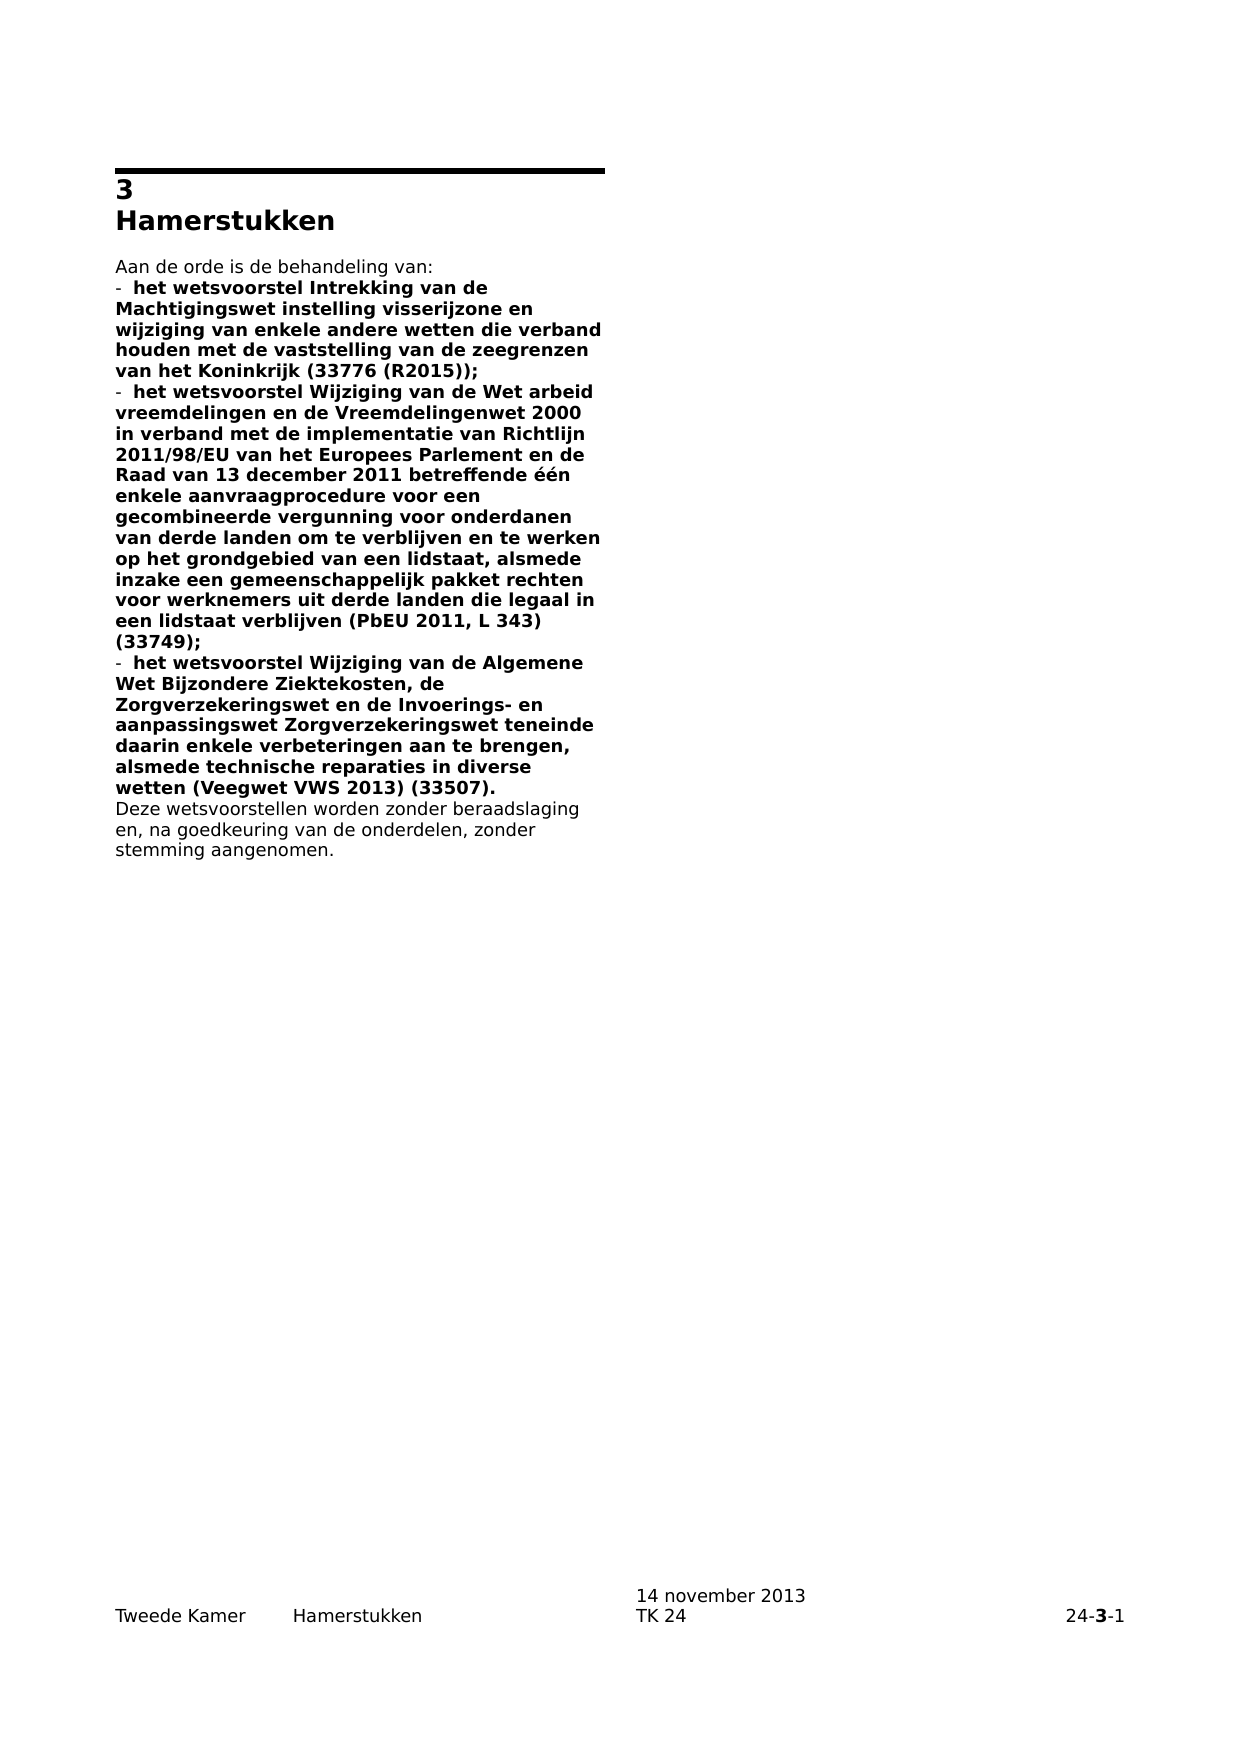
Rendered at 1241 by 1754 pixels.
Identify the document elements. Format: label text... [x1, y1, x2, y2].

list het wetsvoorstel Wijziging van de Wet arbeid vreemdelingen en de Vreemdelingenwet 2000 in verband met de implementatie van Richtlijn 2011/98/EU van het Europees Parlement en de Raad van 13 december 2011 betreffende één enkele aanvraagprocedure voor een gecombineerde vergunning voor onderdanen van derde landen om te verblijven en te werken op het grondgebied van een lidstaat, alsmede inzake een gemeenschappelijk pakket rechten voor werknemers uit derde landen die legaal in een lidstaat verblijven (PbEU 2011, L 343) (33749); [115, 382, 605, 653]
title 3 Hamerstukken [115, 174, 605, 237]
text Deze wetsvoorstellen worden zonder beraadslaging en, na goedkeuring van de onderdelen, zonder stemming aangenomen. [115, 798, 605, 861]
list het wetsvoorstel Intrekking van de Machtigingswet instelling visserijzone en wijziging van enkele andere wetten die verband houden met de vaststelling van de zeegrenzen van het Koninkrijk (33776 (R2015)); [115, 278, 605, 382]
list het wetsvoorstel Wijziging van de Algemene Wet Bijzondere Ziektekosten, de Zorgverzekeringswet en de Invoerings- en aanpassingswet Zorgverzekeringswet teneinde daarin enkele verbeteringen aan te brengen, alsmede technische reparaties in diverse wetten (Veegwet VWS 2013) (33507). [115, 653, 605, 798]
text Aan de orde is de behandeling van: [115, 257, 605, 278]
